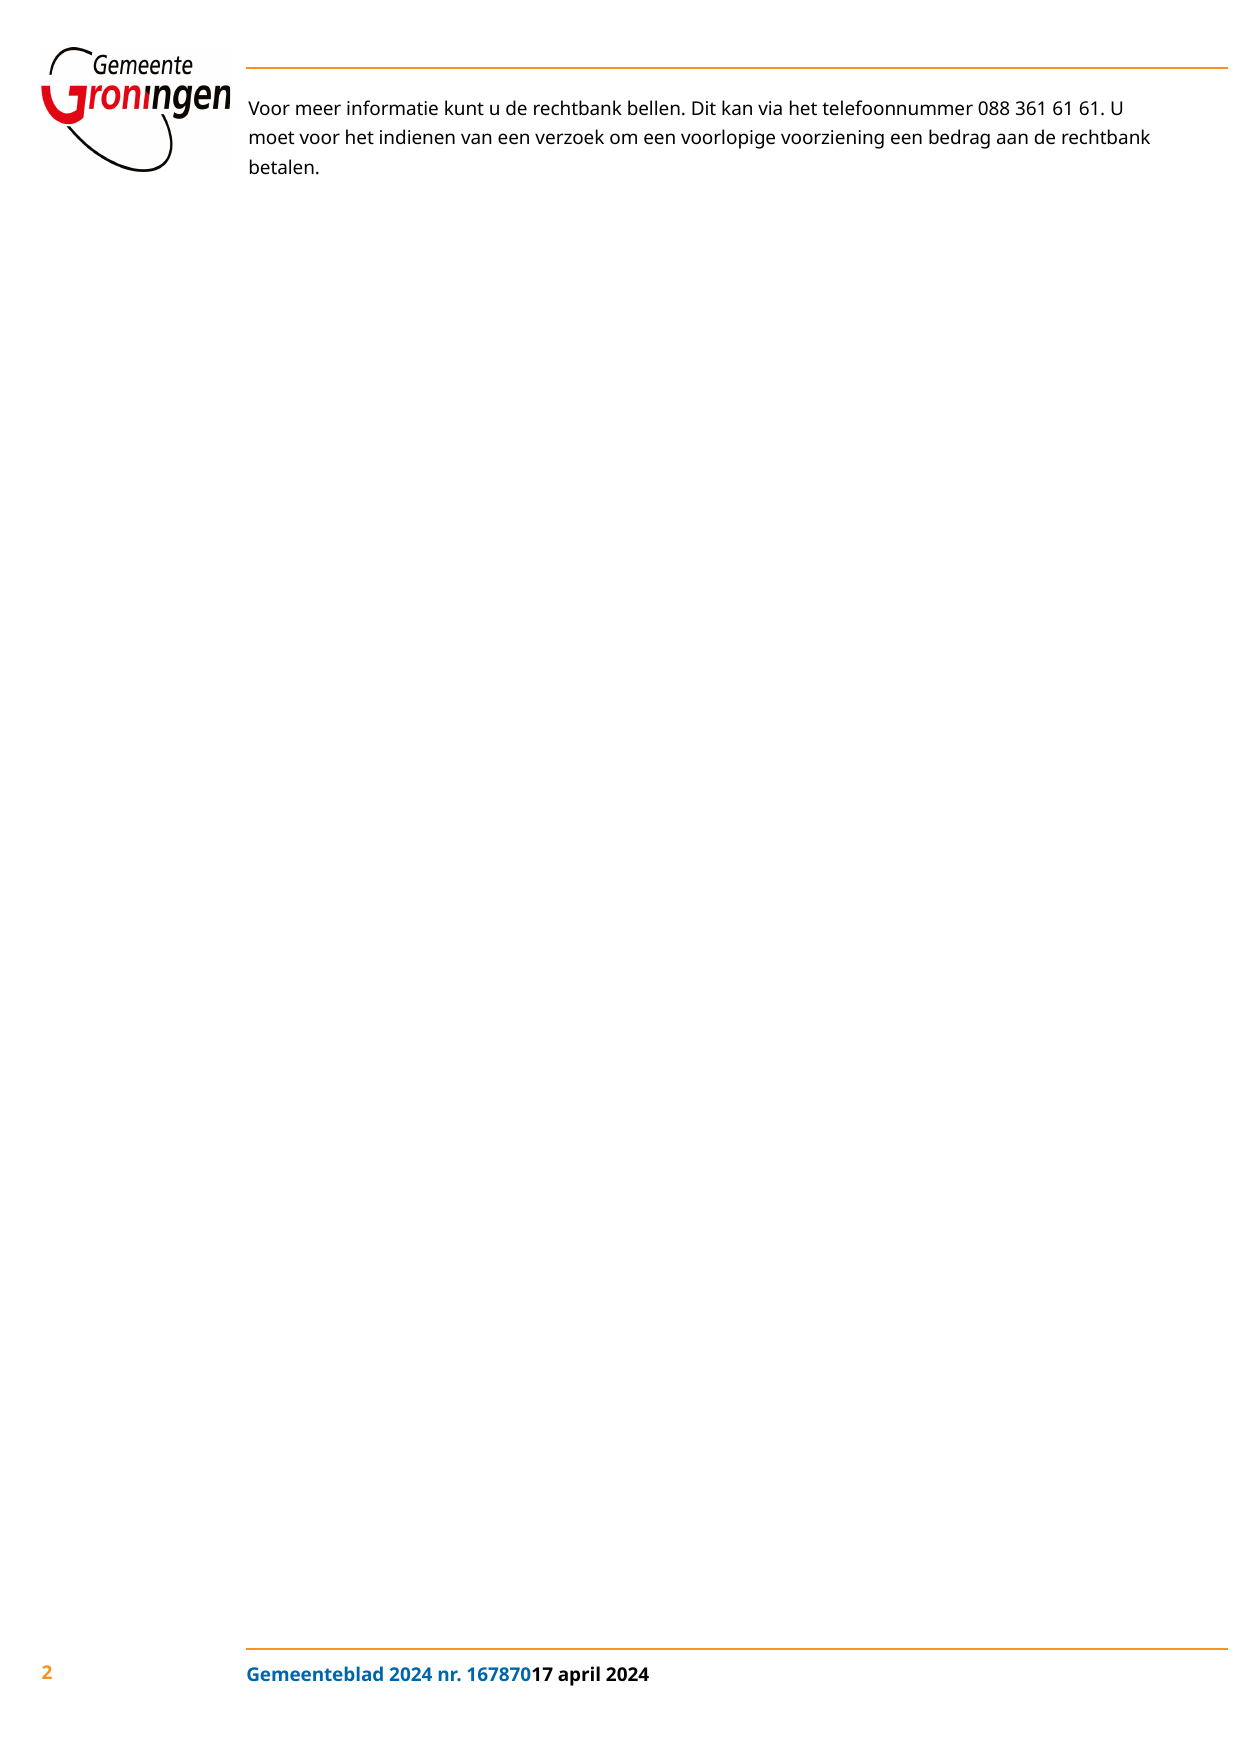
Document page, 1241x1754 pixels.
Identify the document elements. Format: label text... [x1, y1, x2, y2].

text Voor meer informatie kunt u de rechtbank bellen. Dit kan via het telefoonnummer 088 361 61 61. U moet voor het indienen van een verzoek om een voorlopige voorziening een bedrag aan de rechtbank betalen. [248, 95, 1152, 180]
picture [41, 47, 231, 172]
